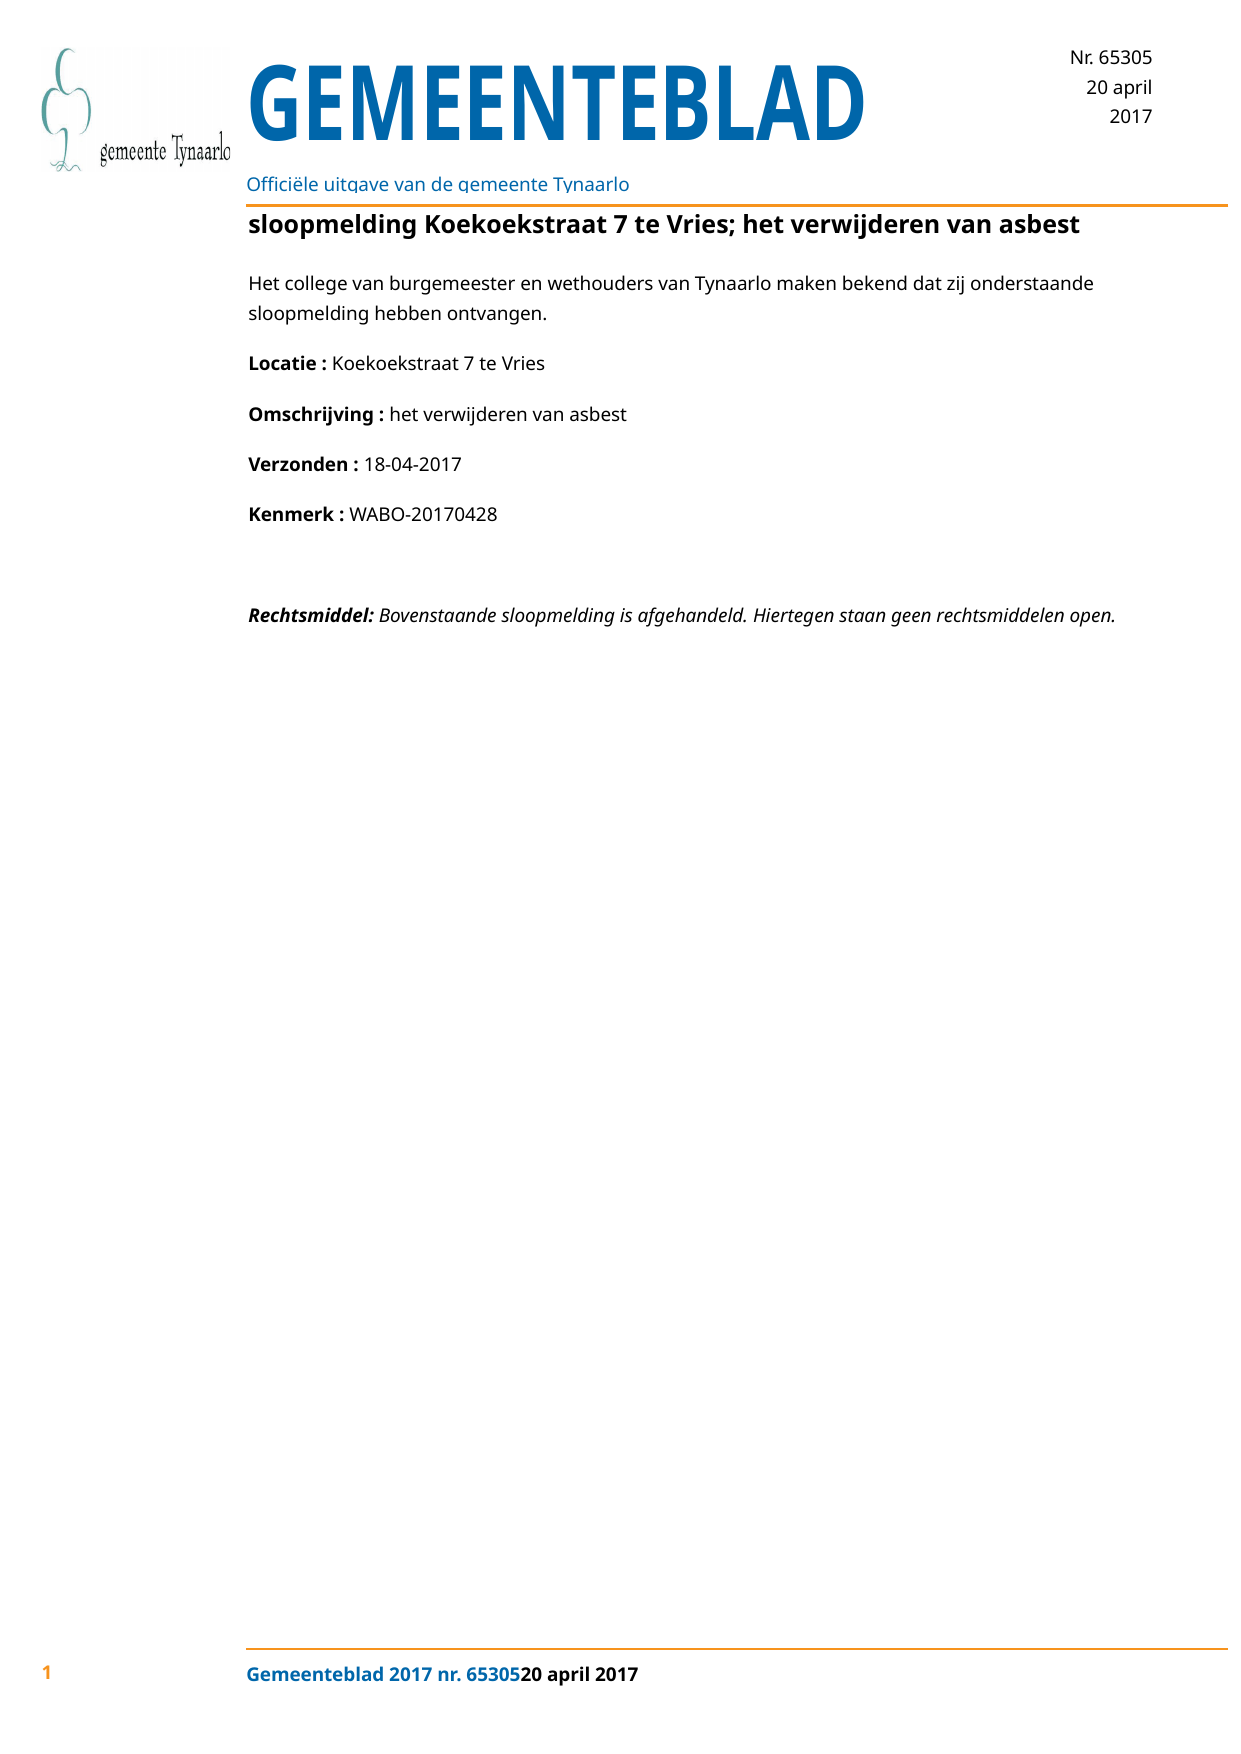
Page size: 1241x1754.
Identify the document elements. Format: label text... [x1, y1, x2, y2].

text Verzonden : 18-04-2017 [248, 451, 1152, 477]
text Kenmerk : WABO-20170428 [248, 502, 1152, 527]
picture [41, 47, 231, 172]
text Omschrijving : het verwijderen van asbest [248, 401, 1152, 426]
text Het college van burgemeester en wethouders van Tynaarlo maken bekend dat zij onderstaande sloopmelding hebben ontvangen. [248, 270, 1152, 326]
text sloopmelding Koekoekstraat 7 te Vries; het verwijderen van asbest [248, 207, 1152, 241]
text Rechtsmiddel: Bovenstaande sloopmelding is afgehandeld. Hiertegen staan geen rechtsmiddelen open. [248, 602, 1152, 628]
text Locatie : Koekoekstraat 7 te Vries [248, 350, 1152, 376]
